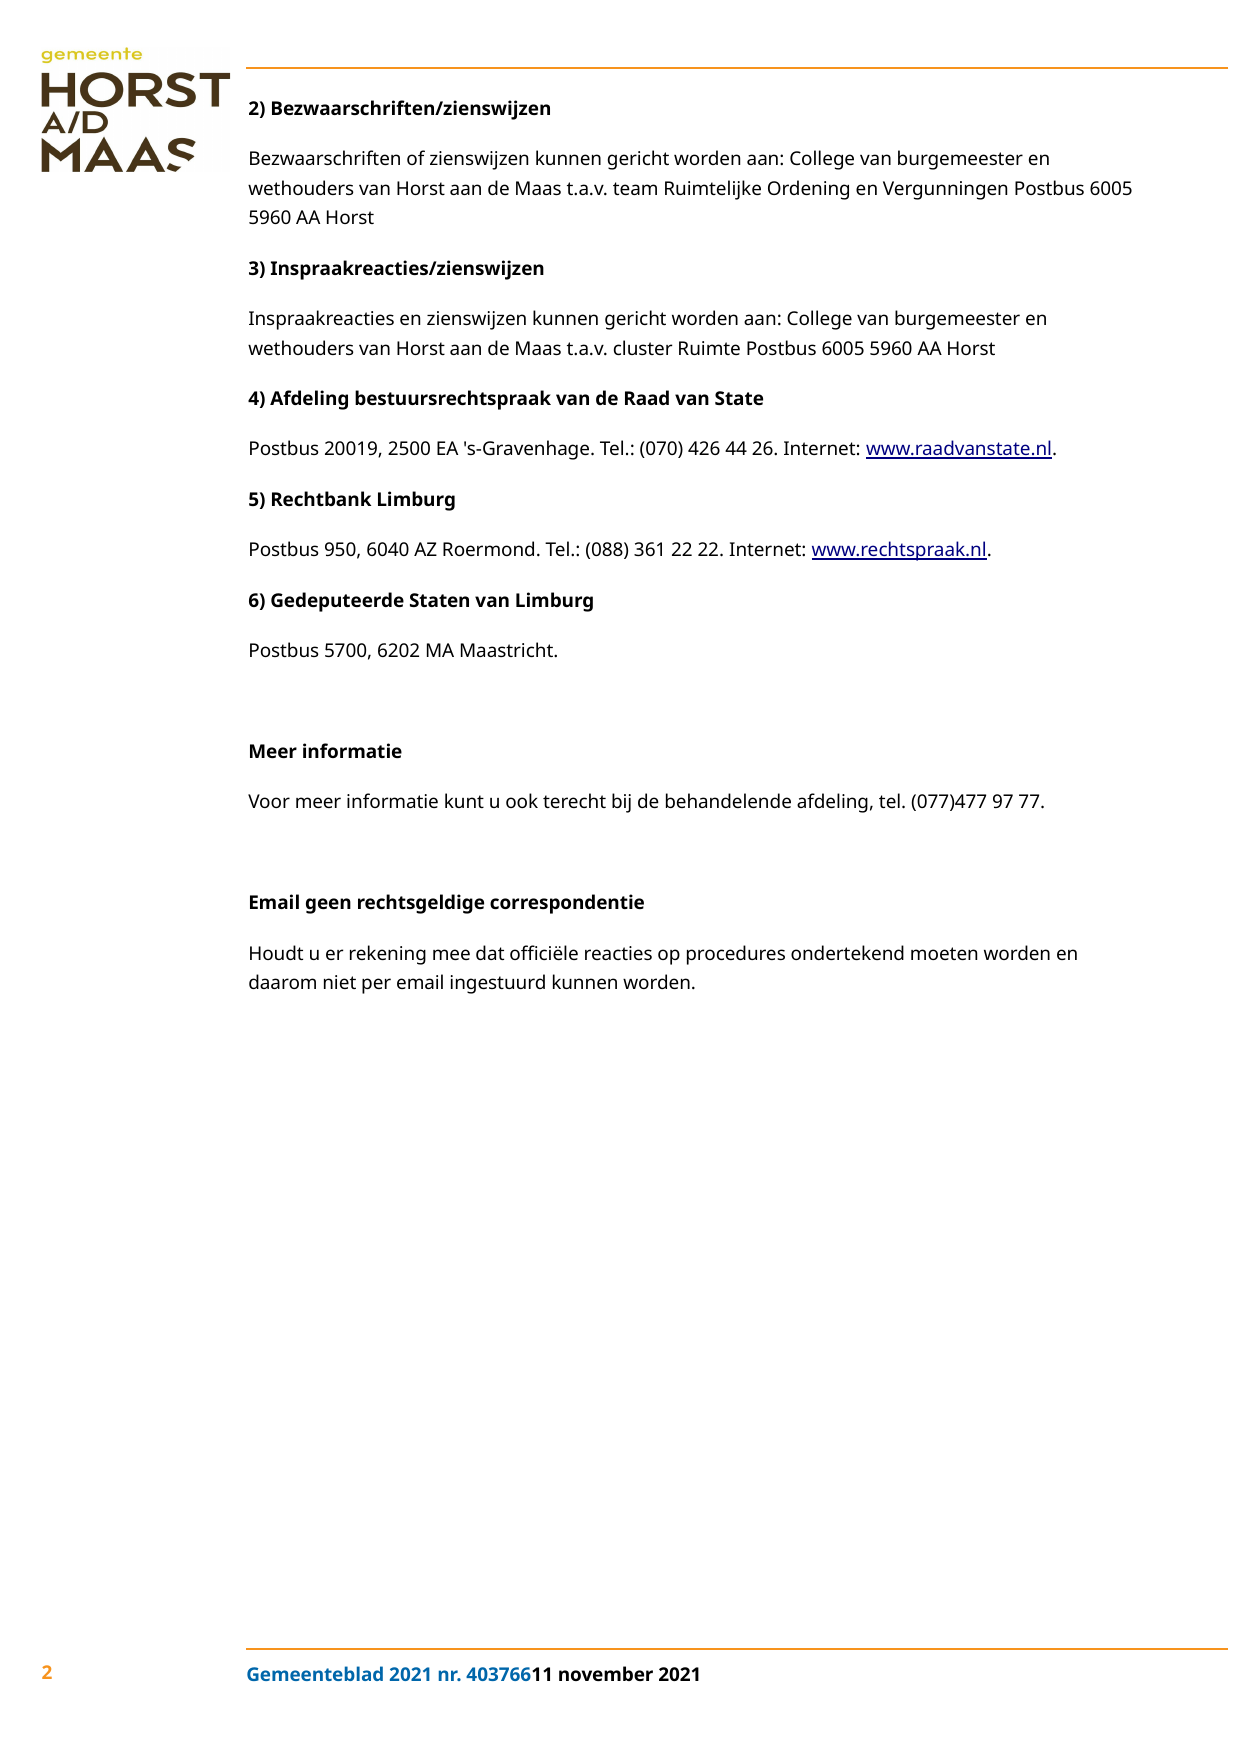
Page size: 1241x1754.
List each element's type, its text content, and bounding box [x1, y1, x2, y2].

text Postbus 5700, 6202 MA Maastricht. [248, 637, 1152, 663]
text Email geen rechtsgeldige correspondentie [248, 889, 1152, 915]
text 2) Bezwaarschriften/zienswijzen [248, 95, 1152, 121]
text 5) Rechtbank Limburg [248, 486, 1152, 512]
text 3) Inspraakreacties/zienswijzen [248, 255, 1152, 281]
text Postbus 950, 6040 AZ Roermond. Tel.: (088) 361 22 22. Internet: www.rechtspraak.nl. [248, 536, 1152, 562]
text 4) Afdeling bestuursrechtspraak van de Raad van State [248, 385, 1152, 411]
picture [41, 47, 231, 172]
text Postbus 20019, 2500 EA 's-Gravenhage. Tel.: (070) 426 44 26. Internet: www.raadvanstate.nl. [248, 436, 1152, 461]
text Inspraakreacties en zienswijzen kunnen gericht worden aan: College van burgemeester en wethouders van Horst aan de Maas t.a.v. cluster Ruimte Postbus 6005 5960 AA Horst [248, 305, 1152, 361]
text Bezwaarschriften of zienswijzen kunnen gericht worden aan: College van burgemeester en wethouders van Horst aan de Maas t.a.v. team Ruimtelijke Ordening en Vergunningen Postbus 6005 5960 AA Horst [248, 145, 1152, 230]
text Meer informatie [248, 738, 1152, 764]
text 6) Gedeputeerde Staten van Limburg [248, 587, 1152, 613]
text Houdt u er rekening mee dat officiële reacties op procedures ondertekend moeten worden en daarom niet per email ingestuurd kunnen worden. [248, 940, 1152, 995]
text Voor meer informatie kunt u ook terecht bij de behandelende afdeling, tel. (077)477 97 77. [248, 788, 1152, 814]
